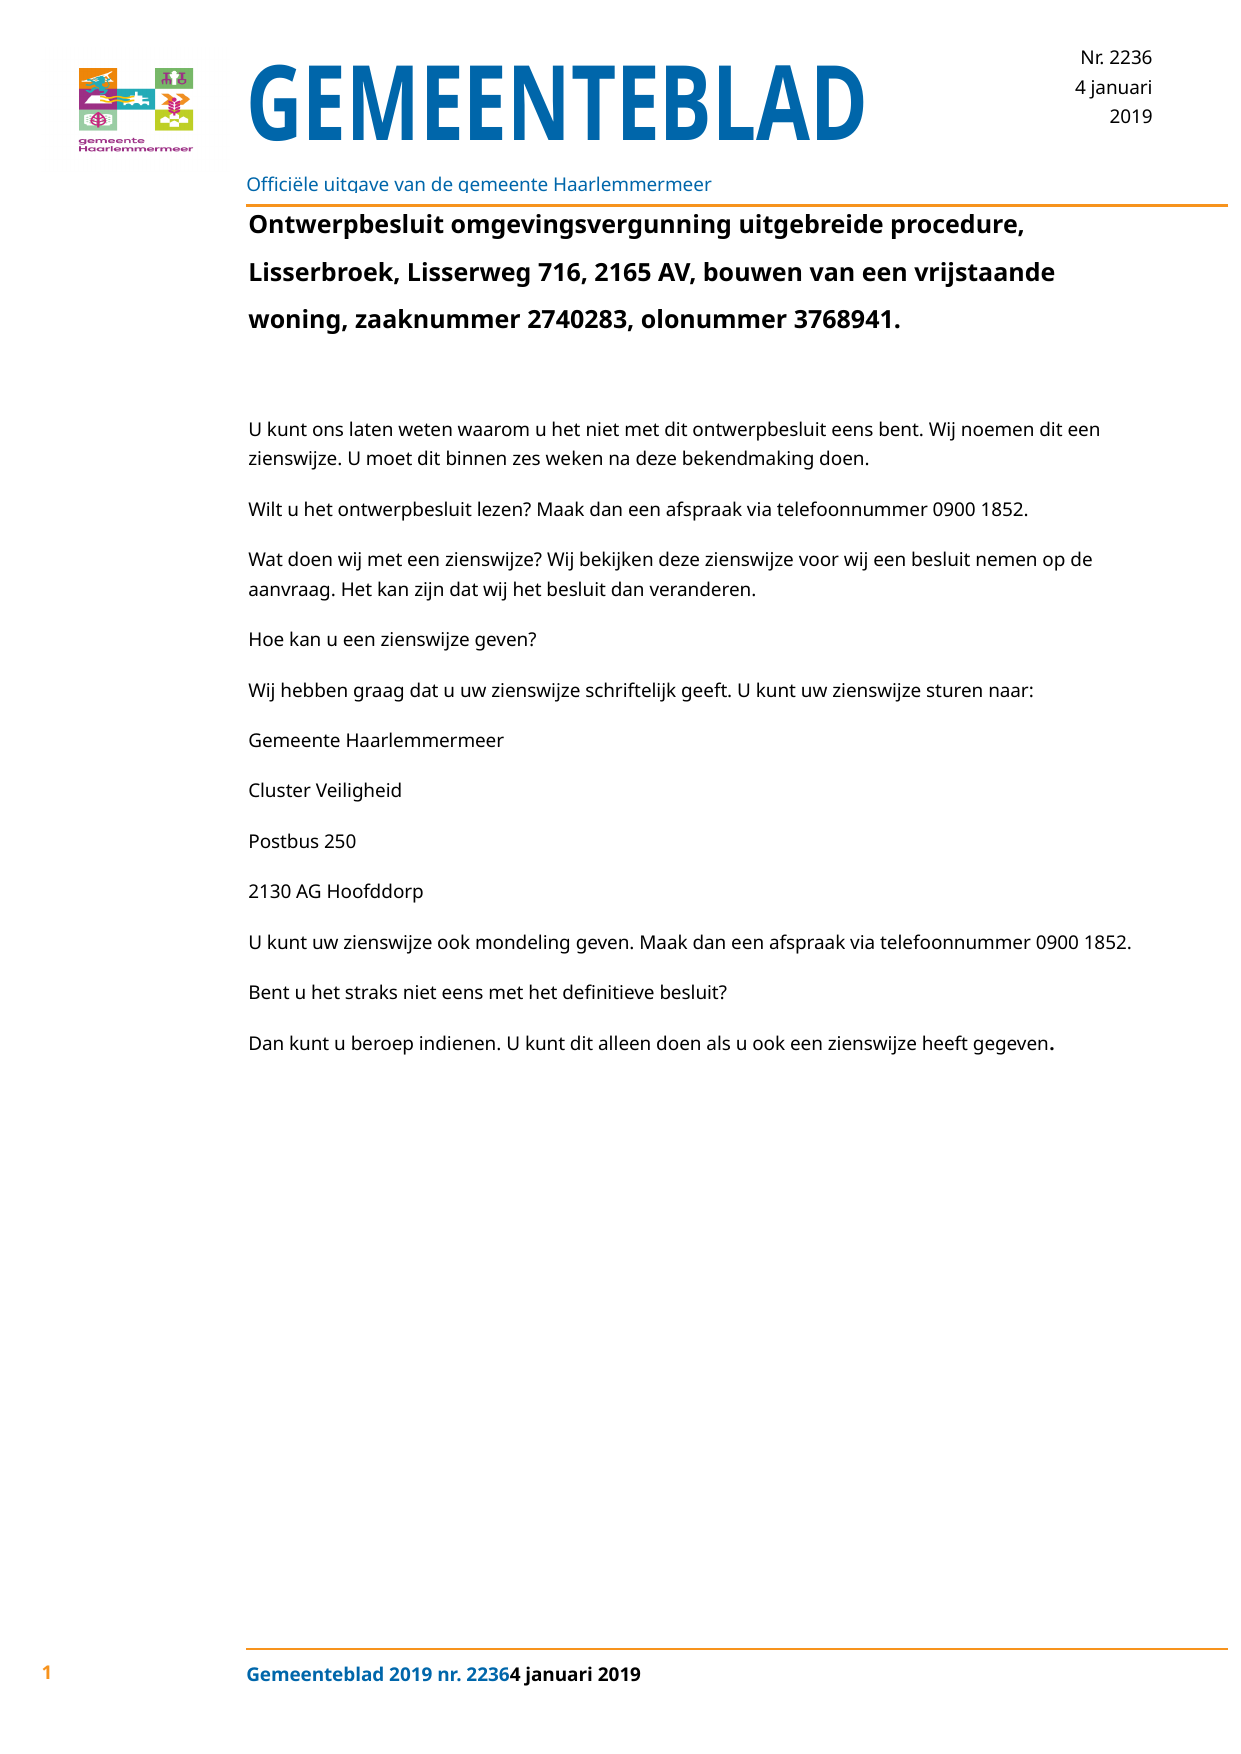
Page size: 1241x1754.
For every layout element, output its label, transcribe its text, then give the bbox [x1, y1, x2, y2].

text Gemeente Haarlemmermeer [248, 727, 1152, 753]
text Bent u het straks niet eens met het definitieve besluit? [248, 979, 1152, 1005]
text U kunt uw zienswijze ook mondeling geven. Maak dan een afspraak via telefoonnummer 0900 1852. [248, 929, 1152, 954]
text U kunt ons laten weten waarom u het niet met dit ontwerpbesluit eens bent. Wij noemen dit een zienswijze. U moet dit binnen zes weken na deze bekendmaking doen. [248, 416, 1152, 471]
text Wij hebben graag dat u uw zienswijze schriftelijk geeft. U kunt uw zienswijze sturen naar: [248, 677, 1152, 702]
text 2130 AG Hoofddorp [248, 878, 1152, 904]
picture [41, 47, 231, 172]
text Ontwerpbesluit omgevingsvergunning uitgebreide procedure, Lisserbroek, Lisserweg 716, 2165 AV, bouwen van een vrijstaande woning, zaaknummer 2740283, olonummer 3768941. [248, 207, 1152, 336]
text Wat doen wij met een zienswijze? Wij bekijken deze zienswijze voor wij een besluit nemen op de aanvraag. Het kan zijn dat wij het besluit dan veranderen. [248, 546, 1152, 602]
text Cluster Veiligheid [248, 778, 1152, 803]
text Wilt u het ontwerpbesluit lezen? Maak dan een afspraak via telefoonnummer 0900 1852. [248, 496, 1152, 522]
text Dan kunt u beroep indienen. U kunt dit alleen doen als u ook een zienswijze heeft gegeven. [248, 1030, 1152, 1055]
text Hoe kan u een zienswijze geven? [248, 626, 1152, 652]
text Postbus 250 [248, 828, 1152, 854]
